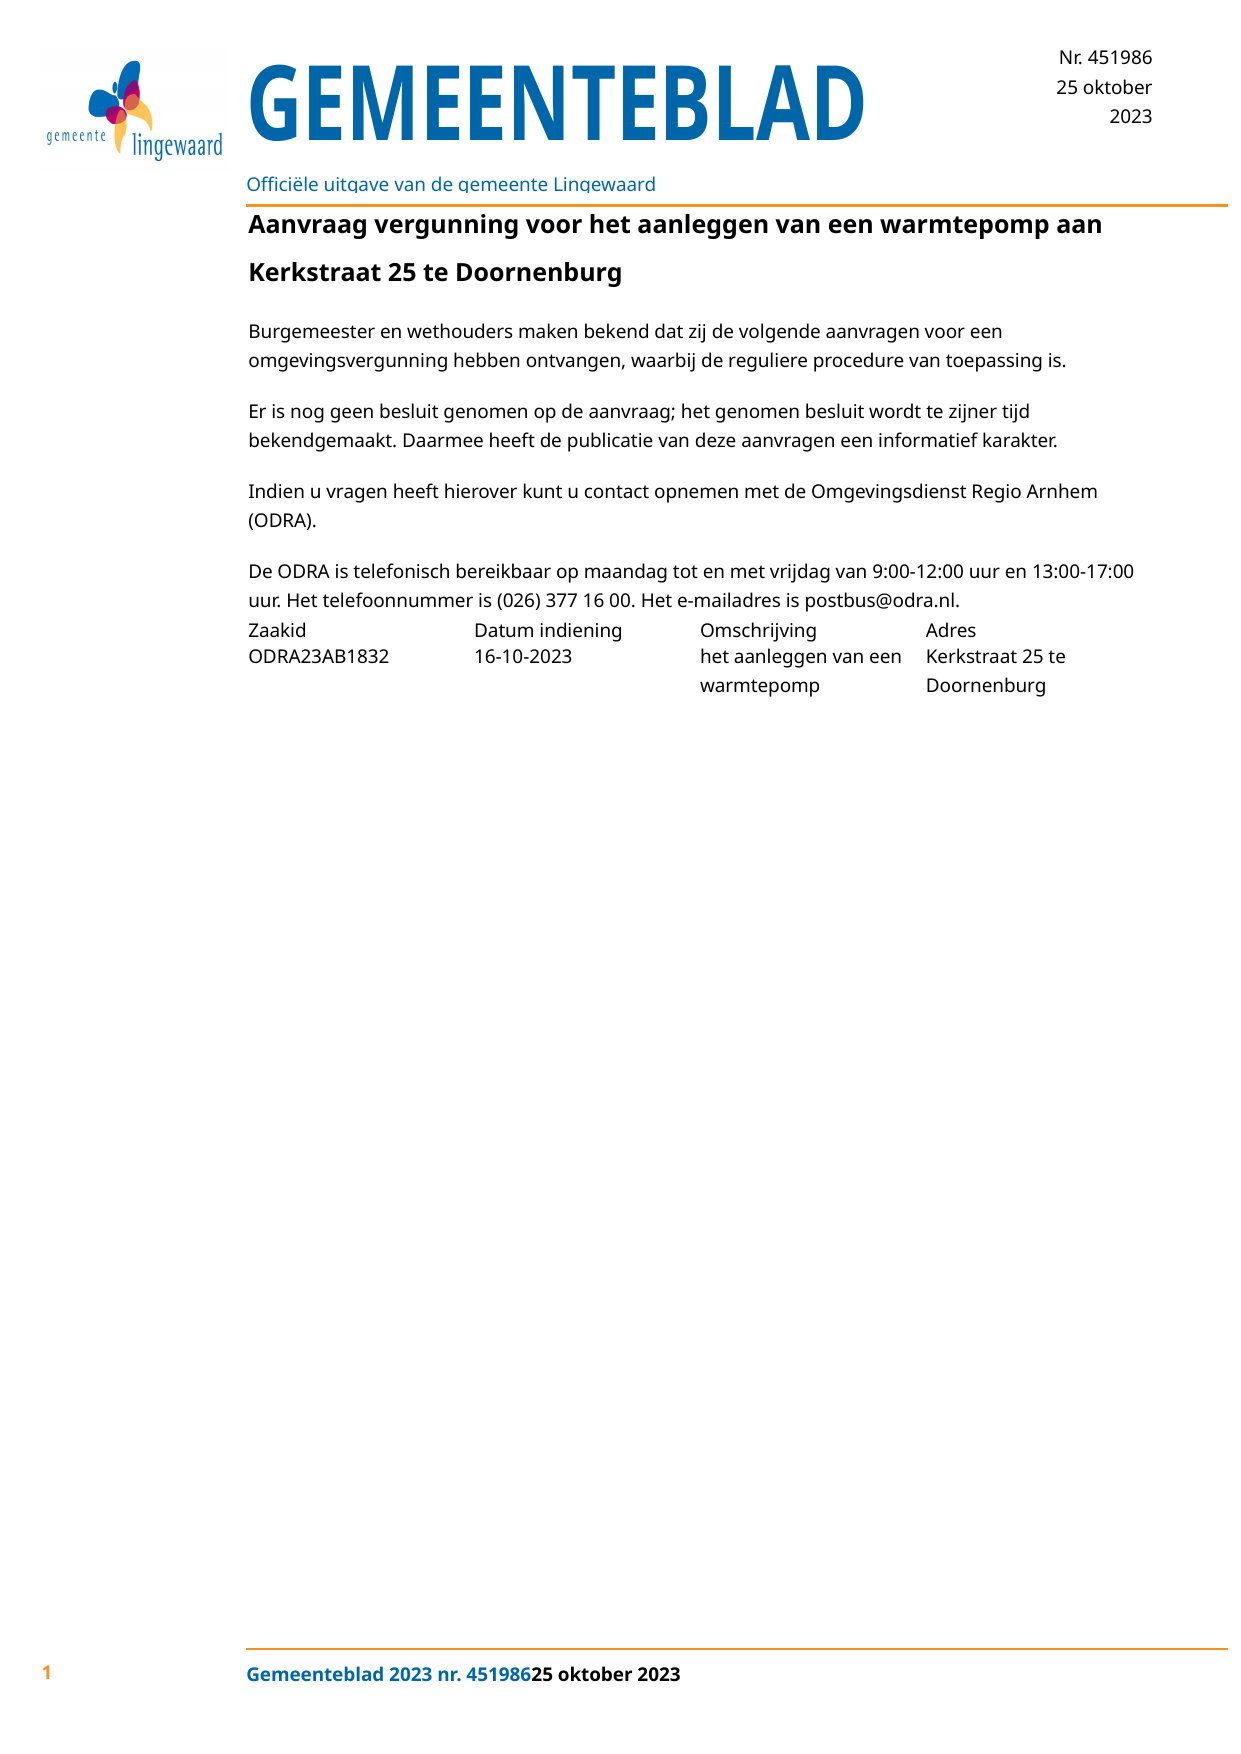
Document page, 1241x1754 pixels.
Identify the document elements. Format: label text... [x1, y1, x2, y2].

text Indien u vragen heeft hierover kunt u contact opnemen met de Omgevingsdienst Regio Arnhem (ODRA). [248, 478, 1152, 533]
table_cell 16-10-2023 [474, 643, 700, 698]
text De ODRA is telefonisch bereikbaar op maandag tot en met vrijdag van 9:00-12:00 uur en 13:00-17:00 uur. Het telefoonnummer is (026) 377 16 00. Het e-mailadres is postbus@odra.nl. [248, 558, 1152, 613]
picture [41, 47, 231, 172]
table_header Datum indiening [474, 617, 700, 643]
text Er is nog geen besluit genomen op de aanvraag; het genomen besluit wordt te zijner tijd bekendgemaakt. Daarmee heeft de publicatie van deze aanvragen een informatief karakter. [248, 398, 1152, 453]
table_header Omschrijving [700, 617, 926, 643]
table_cell het aanleggen van een warmtepomp [700, 643, 926, 698]
table_cell Kerkstraat 25 te Doornenburg [926, 643, 1152, 698]
table_header Zaakid [248, 617, 474, 643]
text Burgemeester en wethouders maken bekend dat zij de volgende aanvragen voor een omgevingsvergunning hebben ontvangen, waarbij de reguliere procedure van toepassing is. [248, 318, 1152, 373]
text Aanvraag vergunning voor het aanleggen van een warmtepomp aan Kerkstraat 25 te Doornenburg [248, 207, 1152, 288]
table_header Adres [926, 617, 1152, 643]
table_cell ODRA23AB1832 [248, 643, 474, 698]
